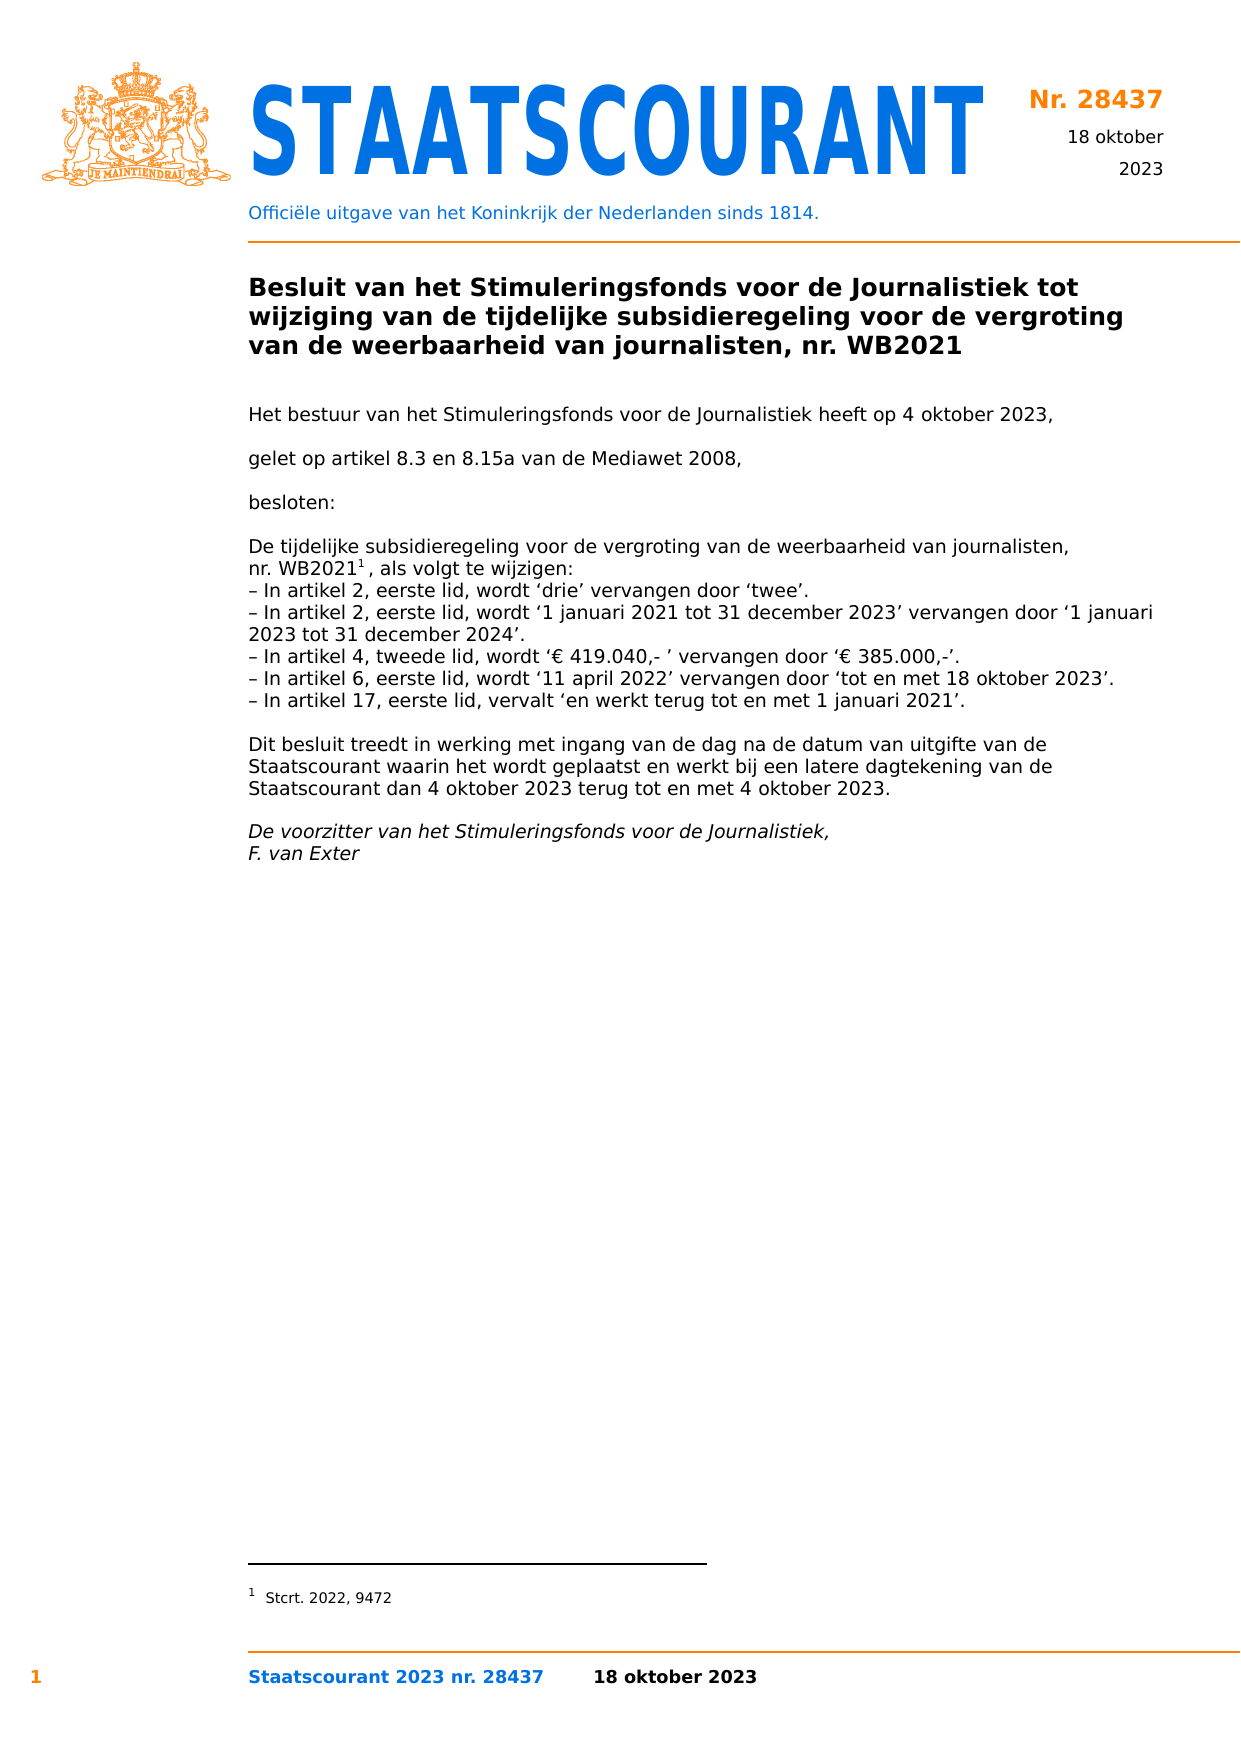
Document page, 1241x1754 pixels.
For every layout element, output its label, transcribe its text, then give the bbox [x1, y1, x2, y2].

text – In artikel 2, eerste lid, wordt ‘1 januari 2021 tot 31 december 2023’ vervangen door ‘1 januari 2023 tot 31 december 2024’. [248, 602, 1163, 646]
table_cell Officiële uitgave van het Koninkrijk der Nederlanden sinds 1814. [248, 203, 1240, 241]
text gelet op artikel 8.3 en 8.15a van de Mediawet 2008, [248, 448, 1163, 470]
table_header [25, 62, 248, 241]
text De tijdelijke subsidieregeling voor de vergroting van de weerbaarheid van journalisten, nr. WB2021, als volgt te wijzigen: [248, 536, 1163, 580]
text Stcrt. 2022, 9472 [248, 1586, 1163, 1608]
text besloten: [248, 492, 1163, 514]
table_cell 2023 [998, 153, 1240, 203]
text – In artikel 4, tweede lid, wordt ‘€ 419.040,- ’ vervangen door ‘€ 385.000,-’. [248, 646, 1163, 668]
table_header STAATSCOURANT [248, 62, 998, 203]
text – In artikel 2, eerste lid, wordt ‘drie’ vervangen door ‘twee’. [248, 580, 1163, 602]
table_cell 18 oktober [998, 121, 1240, 153]
text Het bestuur van het Stimuleringsfonds voor de Journalistiek heeft op 4 oktober 2023, [248, 404, 1163, 426]
subtitle Besluit van het Stimuleringsfonds voor de Journalistiek tot wijziging van de tijdelijke subsidieregeling voor de vergroting van de weerbaarheid van journalisten, nr. WB2021 [248, 273, 1163, 361]
text Dit besluit treedt in werking met ingang van de dag na de datum van uitgifte van de Staatscourant waarin het wordt geplaatst en werkt bij een latere dagtekening van de Staatscourant dan 4 oktober 2023 terug tot en met 4 oktober 2023. [248, 733, 1163, 799]
table_header Nr. 28437 [998, 62, 1240, 121]
text De voorzitter van het Stimuleringsfonds voor de Journalistiek, F. van Exter [248, 821, 1163, 865]
text – In artikel 17, eerste lid, vervalt ‘en werkt terug tot en met 1 januari 2021’. [248, 690, 1163, 712]
picture [41, 62, 231, 186]
text – In artikel 6, eerste lid, wordt ‘11 april 2022’ vervangen door ‘tot en met 18 oktober 2023’. [248, 668, 1163, 690]
